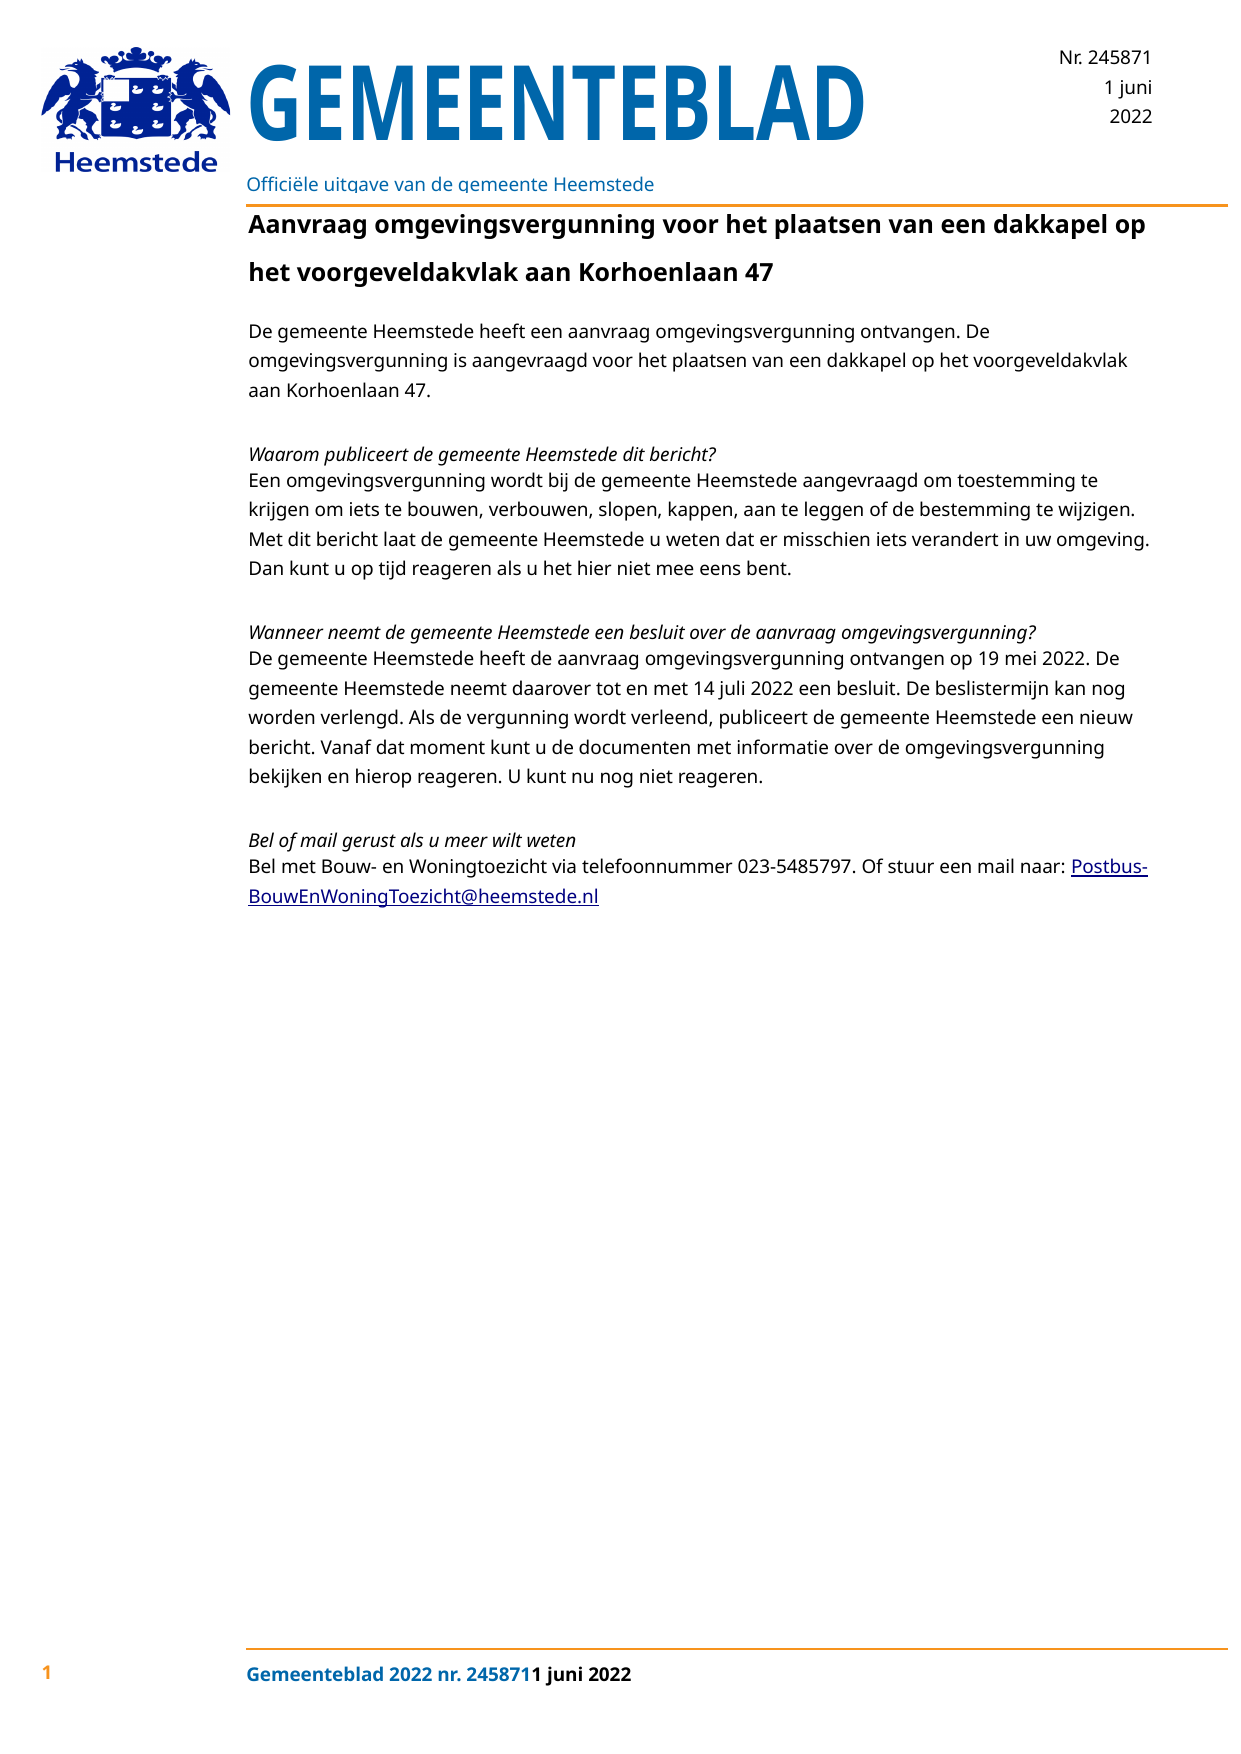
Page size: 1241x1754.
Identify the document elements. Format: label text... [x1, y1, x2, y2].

text Een omgevingsvergunning wordt bij de gemeente Heemstede aangevraagd om toestemming te krijgen om iets te bouwen, verbouwen, slopen, kappen, aan te leggen of de bestemming te wijzigen. Met dit bericht laat de gemeente Heemstede u weten dat er misschien iets verandert in uw omgeving. Dan kunt u op tijd reageren als u het hier niet mee eens bent. [248, 467, 1152, 581]
text Waarom publiceert de gemeente Heemstede dit bericht? [248, 441, 1152, 467]
text De gemeente Heemstede heeft een aanvraag omgevingsvergunning ontvangen. De omgevingsvergunning is aangevraagd voor het plaatsen van een dakkapel op het voorgeveldakvlak aan Korhoenlaan 47. [248, 318, 1152, 403]
text De gemeente Heemstede heeft de aanvraag omgevingsvergunning ontvangen op 19 mei 2022. De gemeente Heemstede neemt daarover tot en met 14 juli 2022 een besluit. De beslistermijn kan nog worden verlengd. Als de vergunning wordt verleend, publiceert de gemeente Heemstede een nieuw bericht. Vanaf dat moment kunt u de documenten met informatie over de omgevingsvergunning bekijken en hierop reageren. U kunt nu nog niet reageren. [248, 645, 1152, 789]
picture [41, 47, 231, 172]
text Wanneer neemt de gemeente Heemstede een besluit over de aanvraag omgevingsvergunning? [248, 619, 1152, 645]
text Aanvraag omgevingsvergunning voor het plaatsen van een dakkapel op het voorgeveldakvlak aan Korhoenlaan 47 [248, 207, 1152, 288]
text Bel of mail gerust als u meer wilt weten [248, 827, 1152, 853]
text Bel met Bouw- en Woningtoezicht via telefoonnummer 023-5485797. Of stuur een mail naar: Postbus-BouwEnWoningToezicht@heemstede.nl [248, 853, 1152, 908]
